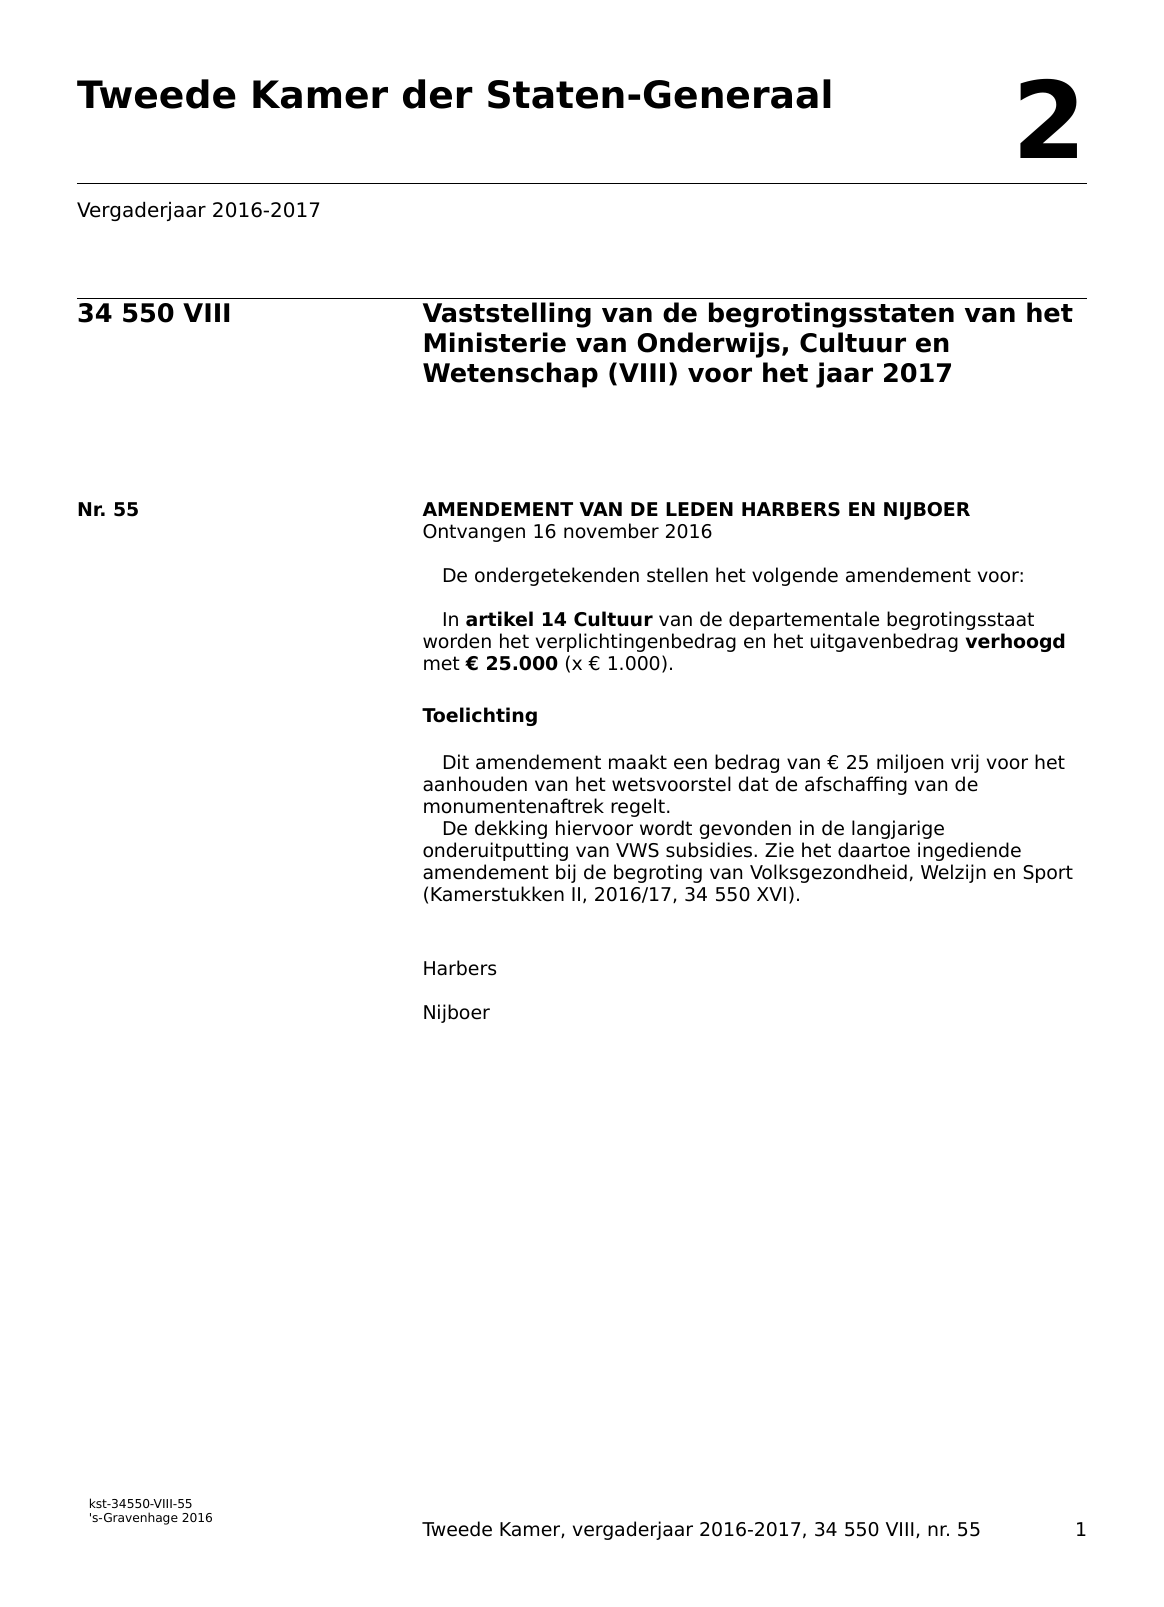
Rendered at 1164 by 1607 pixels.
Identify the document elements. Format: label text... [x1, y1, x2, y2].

subtitle Nr. 55 AMENDEMENT VAN DE LEDEN HARBERS EN NIJBOER [77, 499, 1087, 521]
text 's-Gravenhage 2016 [88, 1511, 323, 1525]
subtitle 34 550 VIII Vaststelling van de begrotingsstaten van het Ministerie van Onderwijs, Cultuur en Wetenschap (VIII) voor het jaar 2017 [77, 299, 1087, 388]
text De dekking hiervoor wordt gevonden in de langjarige onderuitputting van VWS subsidies. Zie het daartoe ingediende amendement bij de begroting van Volksgezondheid, Welzijn en Sport (Kamerstukken II, 2016/17, 34 550 XVI). [422, 818, 1087, 906]
text Harbers Nijboer [422, 936, 1087, 1024]
text Ontvangen 16 november 2016 [422, 521, 1087, 543]
table_header 2 [886, 59, 1087, 183]
text De ondergetekenden stellen het volgende amendement voor: [422, 565, 1087, 587]
table_header Tweede Kamer der Staten-Generaal [77, 59, 886, 183]
text Dit amendement maakt een bedrag van € 25 miljoen vrij voor het aanhouden van het wetsvoorstel dat de afschaffing van de monumentenaftrek regelt. [422, 752, 1087, 818]
text kst-34550-VIII-55 [88, 1497, 323, 1511]
subtitle Toelichting [422, 705, 1087, 727]
text In artikel 14 Cultuur van de departementale begrotingsstaat worden het verplichtingenbedrag en het uitgavenbedrag verhoogd met € 25.000 (x € 1.000). [422, 609, 1087, 675]
table_cell Vergaderjaar 2016-2017 [77, 184, 1087, 298]
